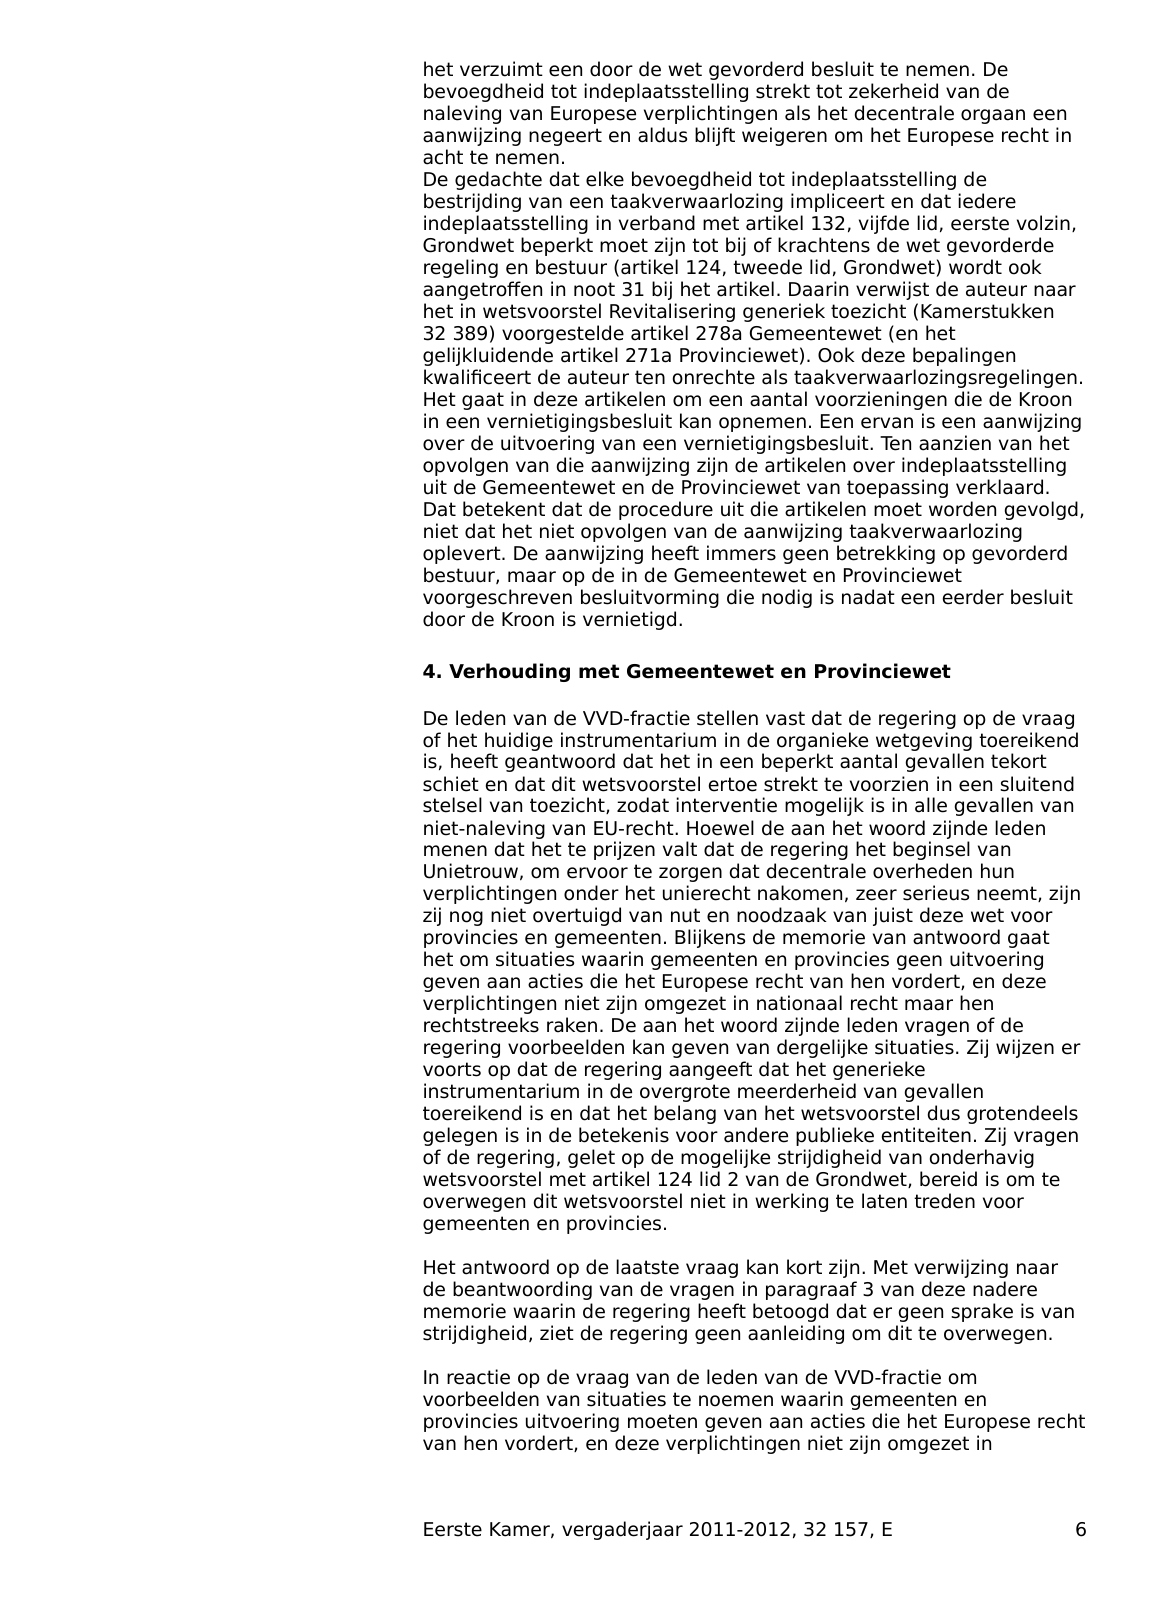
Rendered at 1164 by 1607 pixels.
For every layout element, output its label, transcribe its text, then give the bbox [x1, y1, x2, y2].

text De leden van de VVD-fractie stellen vast dat de regering op de vraag of het huidige instrumentarium in de organieke wetgeving toereikend is, heeft geantwoord dat het in een beperkt aantal gevallen tekort schiet en dat dit wetsvoorstel ertoe strekt te voorzien in een sluitend stelsel van toezicht, zodat interventie mogelijk is in alle gevallen van niet-naleving van EU-recht. Hoewel de aan het woord zijnde leden menen dat het te prijzen valt dat de regering het beginsel van Unietrouw, om ervoor te zorgen dat decentrale overheden hun verplichtingen onder het unierecht nakomen, zeer serieus neemt, zijn zij nog niet overtuigd van nut en noodzaak van juist deze wet voor provincies en gemeenten. Blijkens de memorie van antwoord gaat het om situaties waarin gemeenten en provincies geen uitvoering geven aan acties die het Europese recht van hen vordert, en deze verplichtingen niet zijn omgezet in nationaal recht maar hen rechtstreeks raken. De aan het woord zijnde leden vragen of de regering voorbeelden kan geven van dergelijke situaties. Zij wijzen er voorts op dat de regering aangeeft dat het generieke instrumentarium in de overgrote meerderheid van gevallen toereikend is en dat het belang van het wetsvoorstel dus grotendeels gelegen is in de betekenis voor andere publieke entiteiten. Zij vragen of de regering, gelet op de mogelijke strijdigheid van onderhavig wetsvoorstel met artikel 124 lid 2 van de Grondwet, bereid is om te overwegen dit wetsvoorstel niet in werking te laten treden voor gemeenten en provincies. [422, 707, 1087, 1235]
text Het antwoord op de laatste vraag kan kort zijn. Met verwijzing naar de beantwoording van de vragen in paragraaf 3 van deze nadere memorie waarin de regering heeft betoogd dat er geen sprake is van strijdigheid, ziet de regering geen aanleiding om dit te overwegen. [422, 1257, 1087, 1345]
text De gedachte dat elke bevoegdheid tot indeplaatsstelling de bestrijding van een taakverwaarlozing impliceert en dat iedere indeplaatsstelling in verband met artikel 132, vijfde lid, eerste volzin, Grondwet beperkt moet zijn tot bij of krachtens de wet gevorderde regeling en bestuur (artikel 124, tweede lid, Grondwet) wordt ook aangetroffen in noot 31 bij het artikel. Daarin verwijst de auteur naar het in wetsvoorstel Revitalisering generiek toezicht (Kamerstukken 32 389) voorgestelde artikel 278a Gemeentewet (en het gelijkluidende artikel 271a Provinciewet). Ook deze bepalingen kwalificeert de auteur ten onrechte als taakverwaarlozingsregelingen. Het gaat in deze artikelen om een aantal voorzieningen die de Kroon in een vernietigingsbesluit kan opnemen. Een ervan is een aanwijzing over de uitvoering van een vernietigingsbesluit. Ten aanzien van het opvolgen van die aanwijzing zijn de artikelen over indeplaatsstelling uit de Gemeentewet en de Provinciewet van toepassing verklaard. Dat betekent dat de procedure uit die artikelen moet worden gevolgd, niet dat het niet opvolgen van de aanwijzing taakverwaarlozing oplevert. De aanwijzing heeft immers geen betrekking op gevorderd bestuur, maar op de in de Gemeentewet en Provinciewet voorgeschreven besluitvorming die nodig is nadat een eerder besluit door de Kroon is vernietigd. [422, 169, 1087, 631]
text het verzuimt een door de wet gevorderd besluit te nemen. De bevoegdheid tot indeplaatsstelling strekt tot zekerheid van de naleving van Europese verplichtingen als het decentrale orgaan een aanwijzing negeert en aldus blijft weigeren om het Europese recht in acht te nemen. [422, 59, 1087, 169]
text In reactie op de vraag van de leden van de VVD-fractie om voorbeelden van situaties te noemen waarin gemeenten en provincies uitvoering moeten geven aan acties die het Europese recht van hen vordert, en deze verplichtingen niet zijn omgezet in [422, 1367, 1087, 1455]
subtitle 4. Verhouding met Gemeentewet en Provinciewet [422, 661, 1087, 682]
